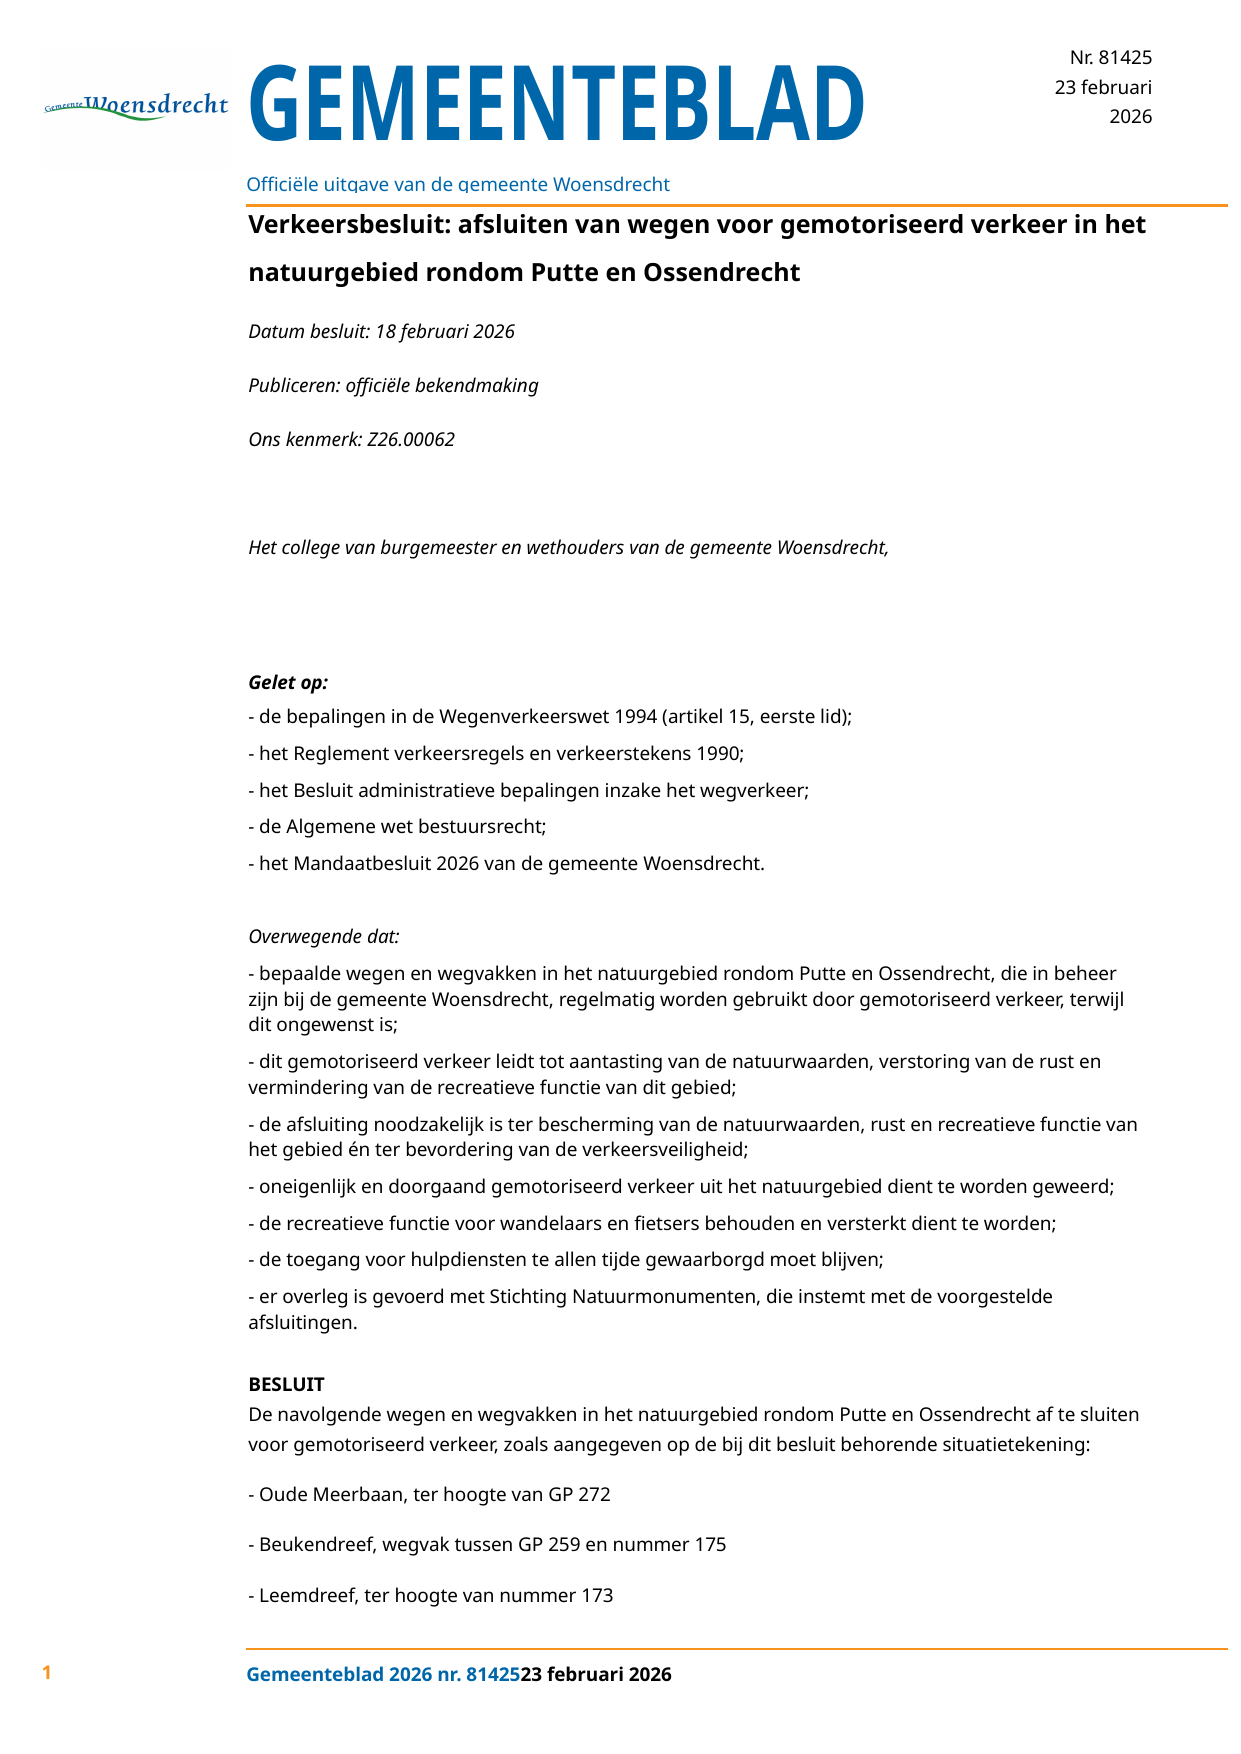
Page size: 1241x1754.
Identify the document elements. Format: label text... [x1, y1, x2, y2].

text Gelet op: [248, 669, 1152, 695]
text De navolgende wegen en wegvakken in het natuurgebied rondom Putte en Ossendrecht af te sluiten voor gemotoriseerd verkeer, zoals aangegeven op de bij dit besluit behorende situatietekening: [248, 1401, 1152, 1456]
text - de recreatieve functie voor wandelaars en fietsers behouden en versterkt dient te worden; [248, 1210, 1152, 1236]
picture [41, 47, 231, 172]
text Het college van burgemeester en wethouders van de gemeente Woensdrecht, [248, 534, 1152, 560]
text - dit gemotoriseerd verkeer leidt tot aantasting van de natuurwaarden, verstoring van de rust en vermindering van de recreatieve functie van dit gebied; [248, 1048, 1152, 1100]
text - Leemdreef, ter hoogte van nummer 173 [248, 1582, 1152, 1608]
text - Oude Meerbaan, ter hoogte van GP 272 [248, 1481, 1152, 1507]
text - de afsluiting noodzakelijk is ter bescherming van de natuurwaarden, rust en recreatieve functie van het gebied én ter bevordering van de verkeersveiligheid; [248, 1111, 1152, 1162]
text - de toegang voor hulpdiensten te allen tijde gewaarborgd moet blijven; [248, 1246, 1152, 1272]
text - het Mandaatbesluit 2026 van de gemeente Woensdrecht. [248, 850, 1152, 876]
text Overwegende dat: [248, 923, 1152, 949]
text - Beukendreef, wegvak tussen GP 259 en nummer 175 [248, 1532, 1152, 1557]
text - de bepalingen in de Wegenverkeerswet 1994 (artikel 15, eerste lid); [248, 703, 1152, 729]
text Datum besluit: 18 februari 2026 [248, 318, 1152, 344]
text BESLUIT [248, 1372, 1152, 1397]
text - het Reglement verkeersregels en verkeerstekens 1990; [248, 740, 1152, 766]
text - de Algemene wet bestuursrecht; [248, 813, 1152, 839]
text - oneigenlijk en doorgaand gemotoriseerd verkeer uit het natuurgebied dient te worden geweerd; [248, 1173, 1152, 1199]
text Verkeersbesluit: afsluiten van wegen voor gemotoriseerd verkeer in het natuurgebied rondom Putte en Ossendrecht [248, 207, 1152, 288]
text - bepaalde wegen en wegvakken in het natuurgebied rondom Putte en Ossendrecht, die in beheer zijn bij de gemeente Woensdrecht, regelmatig worden gebruikt door gemotoriseerd verkeer, terwijl dit ongewenst is; [248, 960, 1152, 1037]
text Ons kenmerk: Z26.00062 [248, 426, 1152, 452]
text - er overleg is gevoerd met Stichting Natuurmonumenten, die instemt met de voorgestelde afsluitingen. [248, 1283, 1152, 1334]
text - het Besluit administratieve bepalingen inzake het wegverkeer; [248, 777, 1152, 803]
text Publiceren: officiële bekendmaking [248, 372, 1152, 398]
